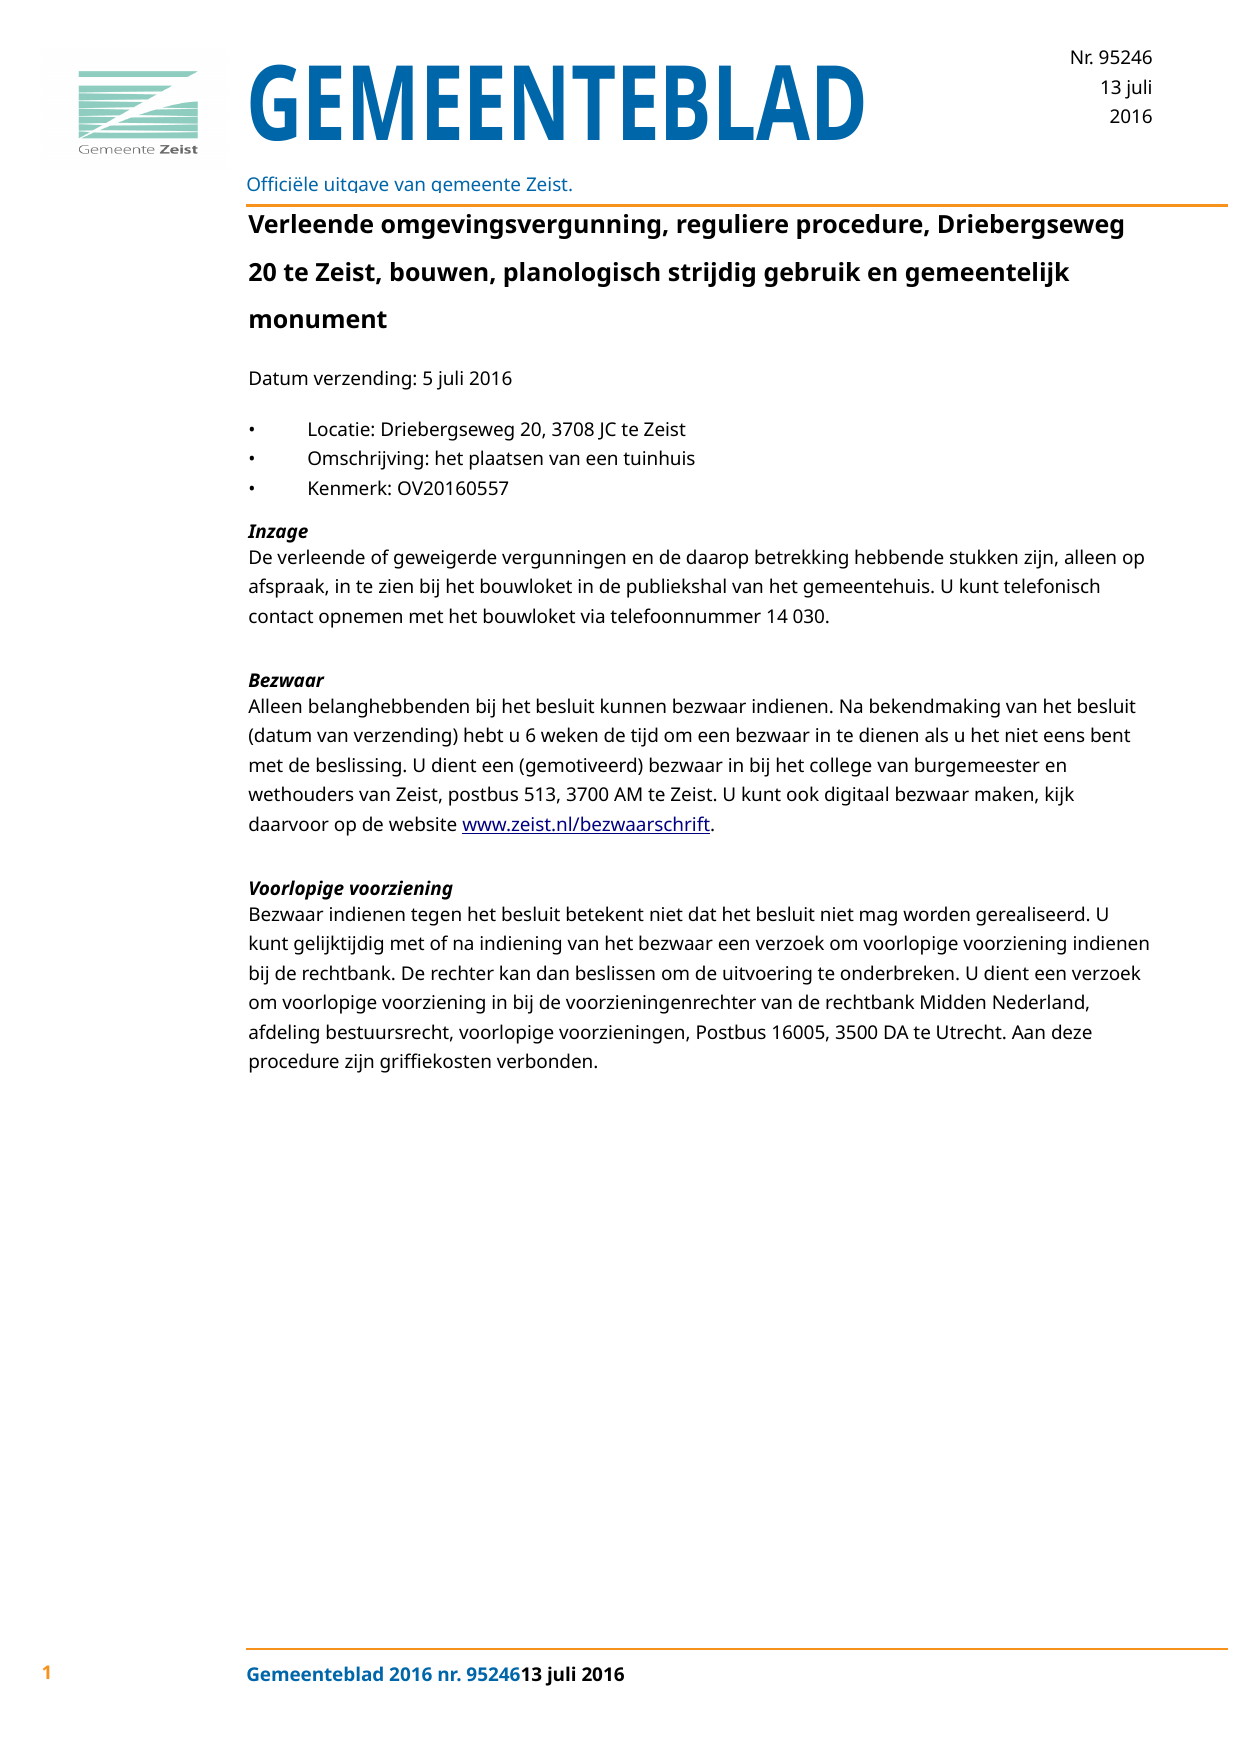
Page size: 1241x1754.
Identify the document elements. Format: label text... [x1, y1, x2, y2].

text Datum verzending: 5 juli 2016 [248, 366, 1152, 391]
text De verleende of geweigerde vergunningen en de daarop betrekking hebbende stukken zijn, alleen op afspraak, in te zien bij het bouwloket in de publiekshal van het gemeentehuis. U kunt telefonisch contact opnemen met het bouwloket via telefoonnummer 14 030. [248, 544, 1152, 629]
picture [41, 47, 231, 172]
list Kenmerk: OV20160557 [248, 475, 1152, 501]
text Alleen belanghebbenden bij het besluit kunnen bezwaar indienen. Na bekendmaking van het besluit (datum van verzending) hebt u 6 weken de tijd om een bezwaar in te dienen als u het niet eens bent met de beslissing. U dient een (gemotiveerd) bezwaar in bij het college van burgemeester en wethouders van Zeist, postbus 513, 3700 AM te Zeist. U kunt ook digitaal bezwaar maken, kijk daarvoor op de website www.zeist.nl/bezwaarschrift. [248, 693, 1152, 837]
list Omschrijving: het plaatsen van een tuinhuis [248, 446, 1152, 471]
text Voorlopige voorziening [248, 875, 1152, 901]
text Verleende omgevingsvergunning, reguliere procedure, Driebergseweg 20 te Zeist, bouwen, planologisch strijdig gebruik en gemeentelijk monument [248, 207, 1152, 336]
text Bezwaar [248, 667, 1152, 693]
text Bezwaar indienen tegen het besluit betekent niet dat het besluit niet mag worden gerealiseerd. U kunt gelijktijdig met of na indiening van het bezwaar een verzoek om voorlopige voorziening indienen bij de rechtbank. De rechter kan dan beslissen om de uitvoering te onderbreken. U dient een verzoek om voorlopige voorziening in bij de voorzieningenrechter van de rechtbank Midden Nederland, afdeling bestuursrecht, voorlopige voorzieningen, Postbus 16005, 3500 DA te Utrecht. Aan deze procedure zijn griffiekosten verbonden. [248, 901, 1152, 1074]
text Inzage [248, 518, 1152, 544]
list Locatie: Driebergseweg 20, 3708 JC te Zeist [248, 416, 1152, 442]
